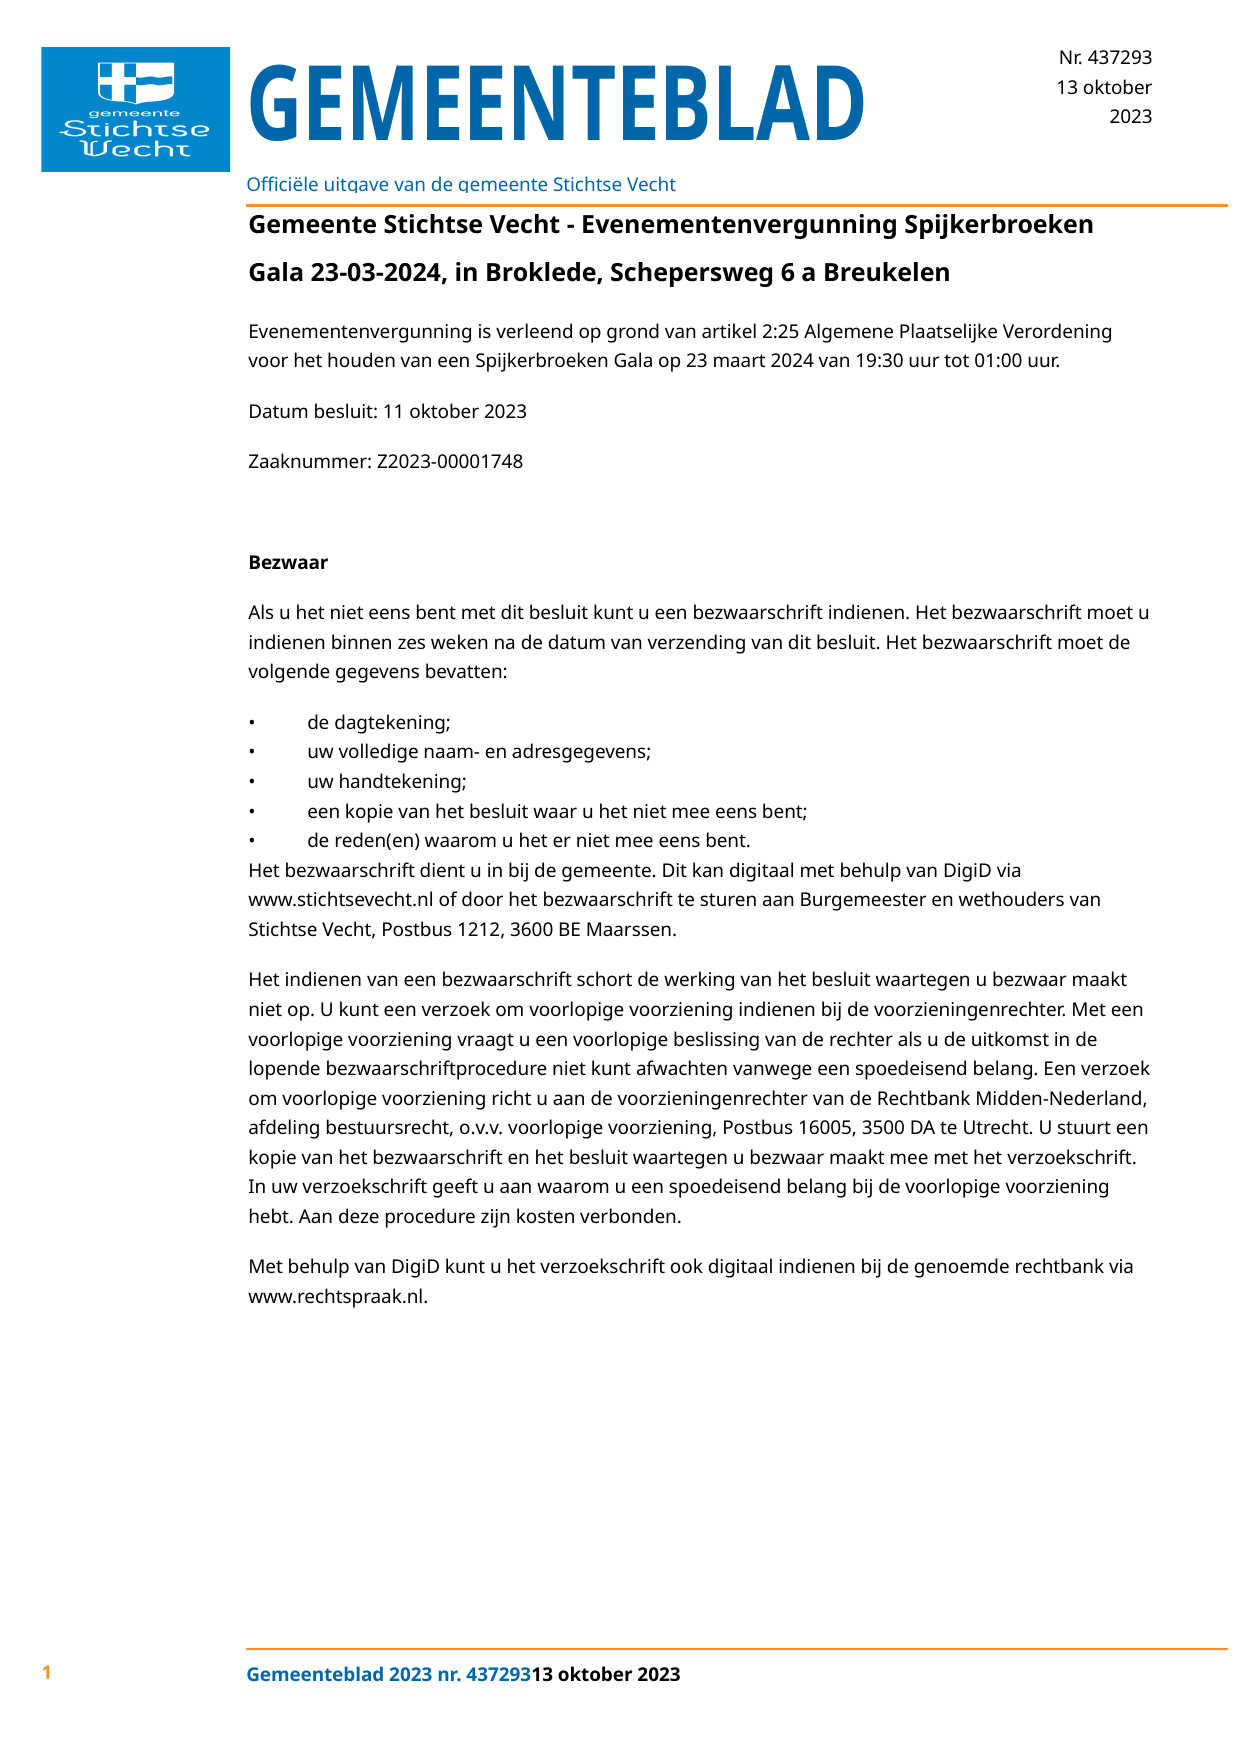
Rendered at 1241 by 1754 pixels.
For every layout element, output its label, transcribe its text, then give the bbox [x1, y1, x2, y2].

list de dagtekening; [248, 709, 1152, 735]
list de reden(en) waarom u het er niet mee eens bent. [248, 827, 1152, 853]
list uw handtekening; [248, 768, 1152, 794]
text Datum besluit: 11 oktober 2023 [248, 398, 1152, 424]
picture [99, 63, 135, 101]
text Het indienen van een bezwaarschrift schort de werking van het besluit waartegen u bezwaar maakt niet op. U kunt een verzoek om voorlopige voorziening indienen bij de voorzieningenrechter. Met een voorlopige voorziening vraagt u een voorlopige beslissing van de rechter als u de uitkomst in de lopende bezwaarschriftprocedure niet kunt afwachten vanwege een spoedeisend belang. Een verzoek om voorlopige voorziening richt u aan de voorzieningenrechter van de Rechtbank Midden-Nederland, afdeling bestuursrecht, o.v.v. voorlopige voorziening, Postbus 16005, 3500 DA te Utrecht. U stuurt een kopie van het bezwaarschrift en het besluit waartegen u bezwaar maakt mee met het verzoekschrift. In uw verzoekschrift geeft u aan waarom u een spoedeisend belang bij de voorlopige voorziening hebt. Aan deze procedure zijn kosten verbonden. [248, 967, 1152, 1229]
list uw volledige naam- en adresgegevens; [248, 739, 1152, 764]
text Als u het niet eens bent met dit besluit kunt u een bezwaarschrift indienen. Het bezwaarschrift moet u indienen binnen zes weken na de datum van verzending van dit besluit. Het bezwaarschrift moet de volgende gegevens bevatten: [248, 599, 1152, 684]
text Zaaknummer: Z2023-00001748 [248, 448, 1152, 474]
text Evenementenvergunning is verleend op grond van artikel 2:25 Algemene Plaatselijke Verordening voor het houden van een Spijkerbroeken Gala op 23 maart 2024 van 19:30 uur tot 01:00 uur. [248, 318, 1152, 373]
text Met behulp van DigiD kunt u het verzoekschrift ook digitaal indienen bij de genoemde rechtbank via www.rechtspraak.nl. [248, 1254, 1152, 1309]
text Gemeente Stichtse Vecht - Evenementenvergunning Spijkerbroeken Gala 23-03-2024, in Broklede, Schepersweg 6 a Breukelen [248, 207, 1152, 288]
text Het bezwaarschrift dient u in bij de gemeente. Dit kan digitaal met behulp van DigiD via www.stichtsevecht.nl of door het bezwaarschrift te sturen aan Burgemeester en wethouders van Stichtse Vecht, Postbus 1212, 3600 BE Maarssen. [248, 857, 1152, 942]
list een kopie van het besluit waar u het niet mee eens bent; [248, 798, 1152, 824]
picture [137, 63, 174, 103]
text Bezwaar [248, 549, 1152, 575]
